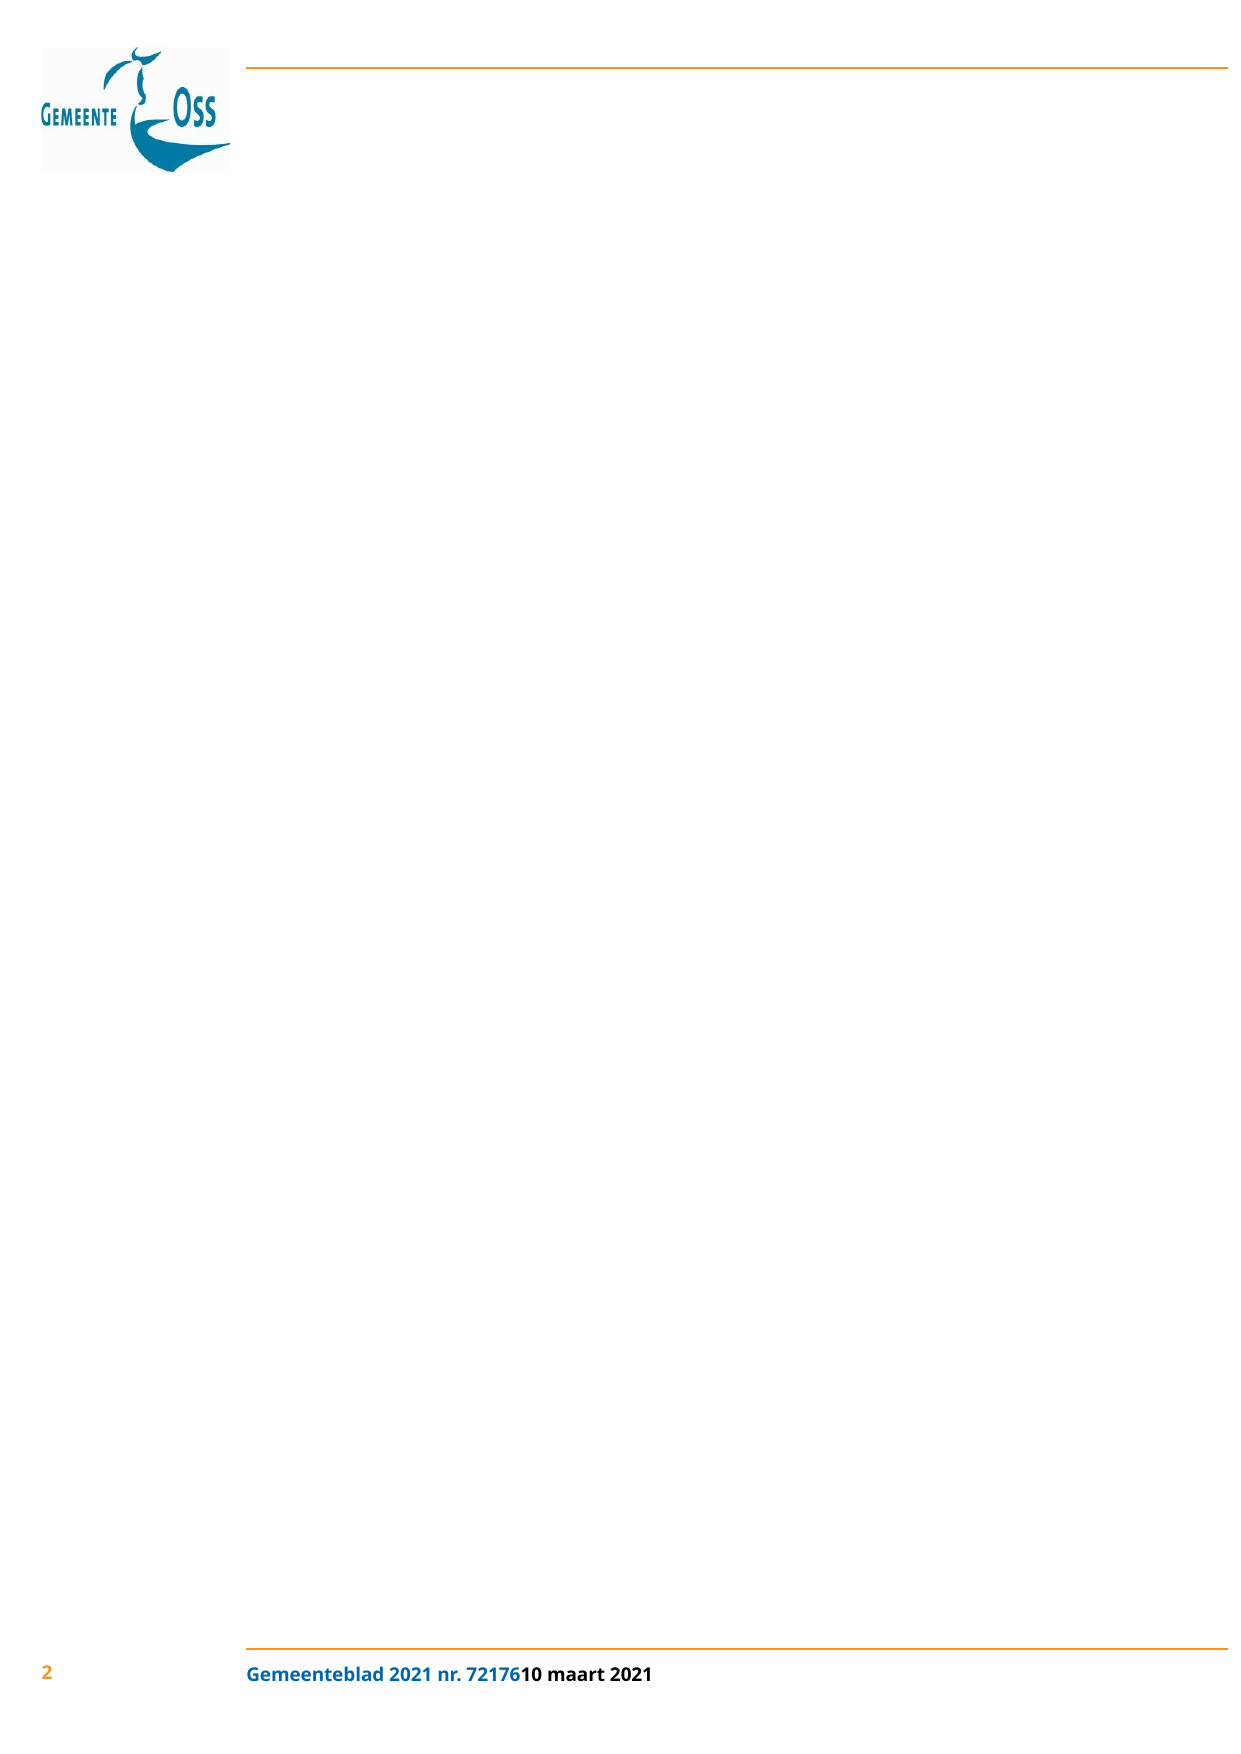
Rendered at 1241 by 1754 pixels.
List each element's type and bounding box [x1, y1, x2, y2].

picture [41, 47, 231, 172]
